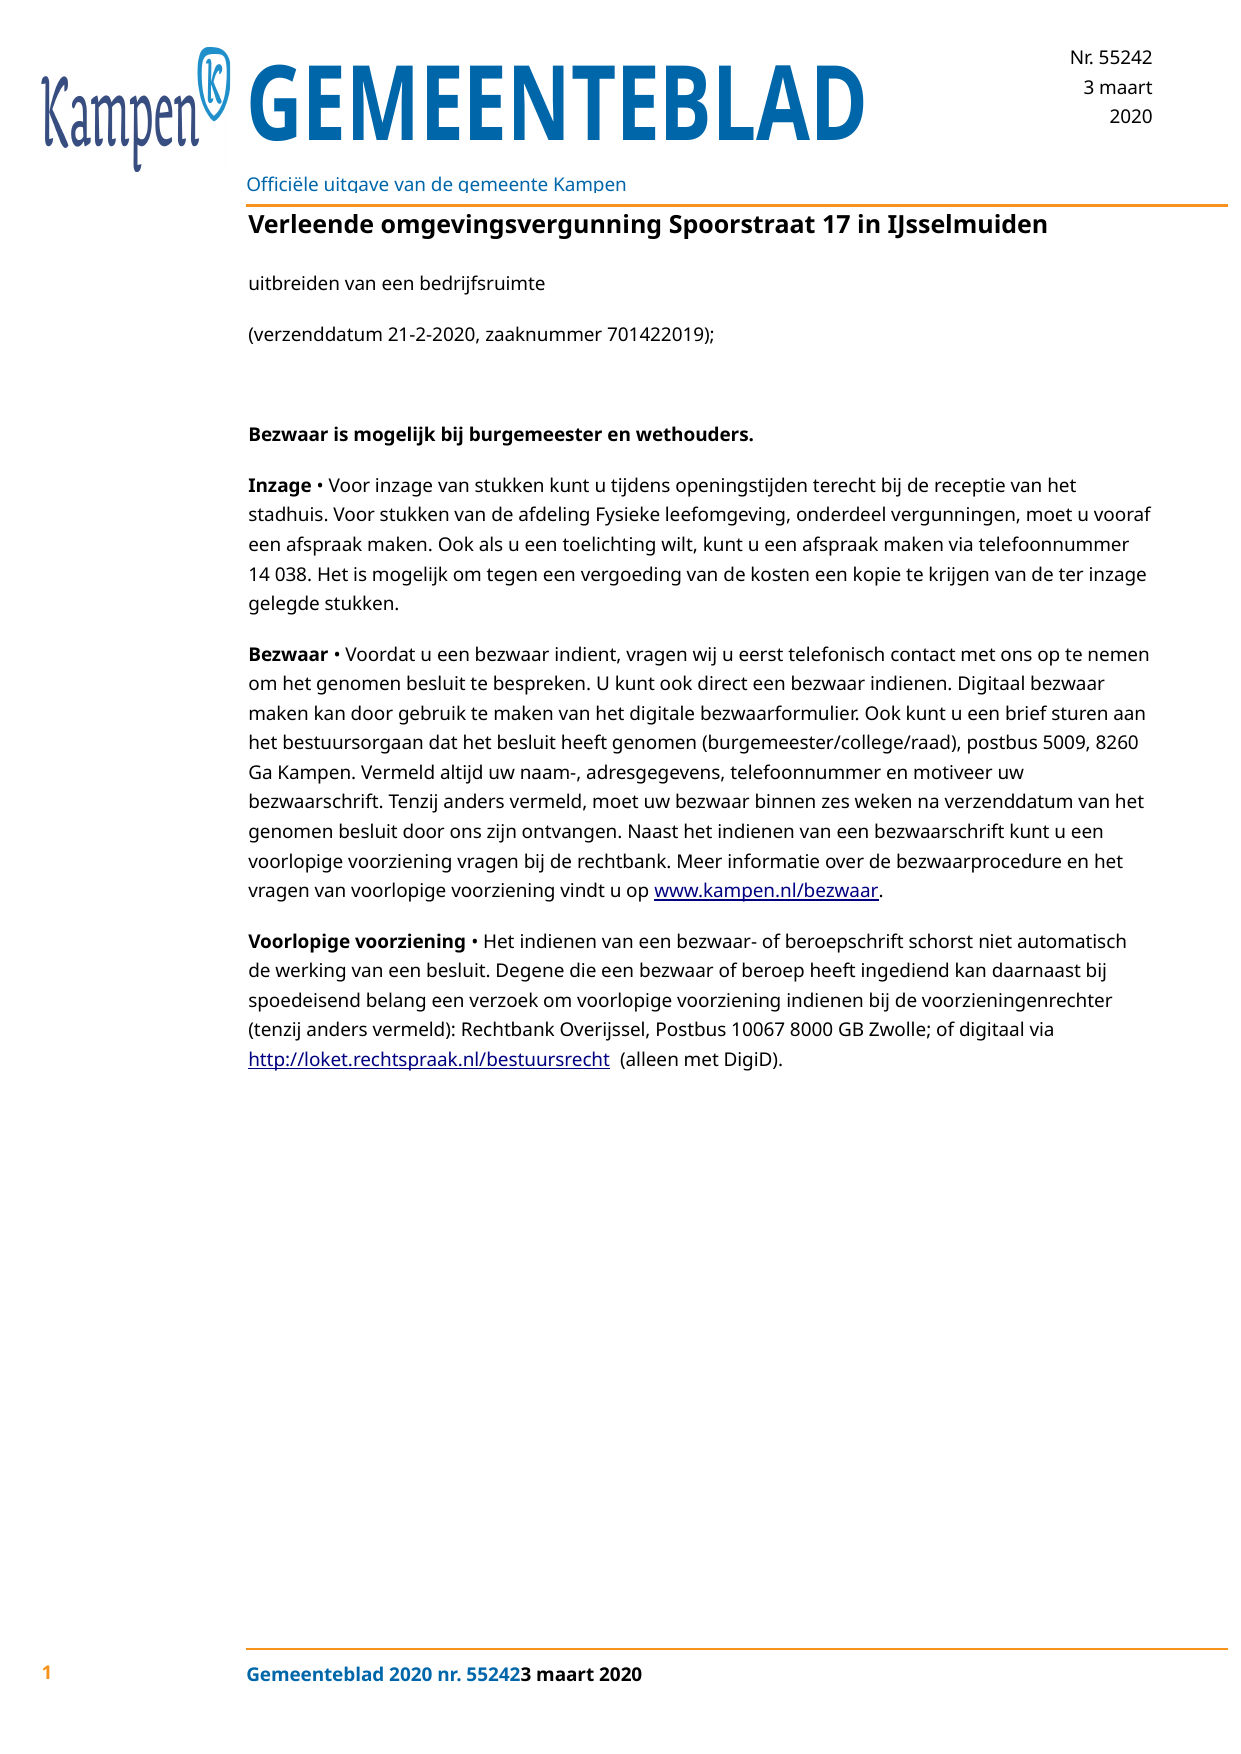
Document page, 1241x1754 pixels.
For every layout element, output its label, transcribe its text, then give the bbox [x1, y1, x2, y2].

text (verzenddatum 21-2-2020, zaaknummer 701422019); [248, 321, 1152, 346]
text Verleende omgevingsvergunning Spoorstraat 17 in IJsselmuiden [248, 207, 1152, 241]
text Bezwaar is mogelijk bij burgemeester en wethouders. [248, 422, 1152, 447]
text Voorlopige voorziening • Het indienen van een bezwaar- of beroepschrift schorst niet automatisch de werking van een besluit. Degene die een bezwaar of beroep heeft ingediend kan daarnaast bij spoedeisend belang een verzoek om voorlopige voorziening indienen bij de voorzieningenrechter (tenzij anders vermeld): Rechtbank Overijssel, Postbus 10067 8000 GB Zwolle; of digitaal via http://loket.rechtspraak.nl/bestuursrecht (alleen met DigiD). [248, 928, 1152, 1072]
text Bezwaar • Voordat u een bezwaar indient, vragen wij u eerst telefonisch contact met ons op te nemen om het genomen besluit te bespreken. U kunt ook direct een bezwaar indienen. Digitaal bezwaar maken kan door gebruik te maken van het digitale bezwaarformulier. Ook kunt u een brief sturen aan het bestuursorgaan dat het besluit heeft genomen (burgemeester/college/raad), postbus 5009, 8260 Ga Kampen. Vermeld altijd uw naam-, adresgegevens, telefoonnummer en motiveer uw bezwaarschrift. Tenzij anders vermeld, moet uw bezwaar binnen zes weken na verzenddatum van het genomen besluit door ons zijn ontvangen. Naast het indienen van een bezwaarschrift kunt u een voorlopige voorziening vragen bij de rechtbank. Meer informatie over de bezwaarprocedure en het vragen van voorlopige voorziening vindt u op www.kampen.nl/bezwaar. [248, 641, 1152, 903]
text Inzage • Voor inzage van stukken kunt u tijdens openingstijden terecht bij de receptie van het stadhuis. Voor stukken van de afdeling Fysieke leefomgeving, onderdeel vergunningen, moet u vooraf een afspraak maken. Ook als u een toelichting wilt, kunt u een afspraak maken via telefoonnummer 14 038. Het is mogelijk om tegen een vergoeding van de kosten een kopie te krijgen van de ter inzage gelegde stukken. [248, 472, 1152, 616]
picture [41, 47, 231, 172]
text uitbreiden van een bedrijfsruimte [248, 270, 1152, 296]
